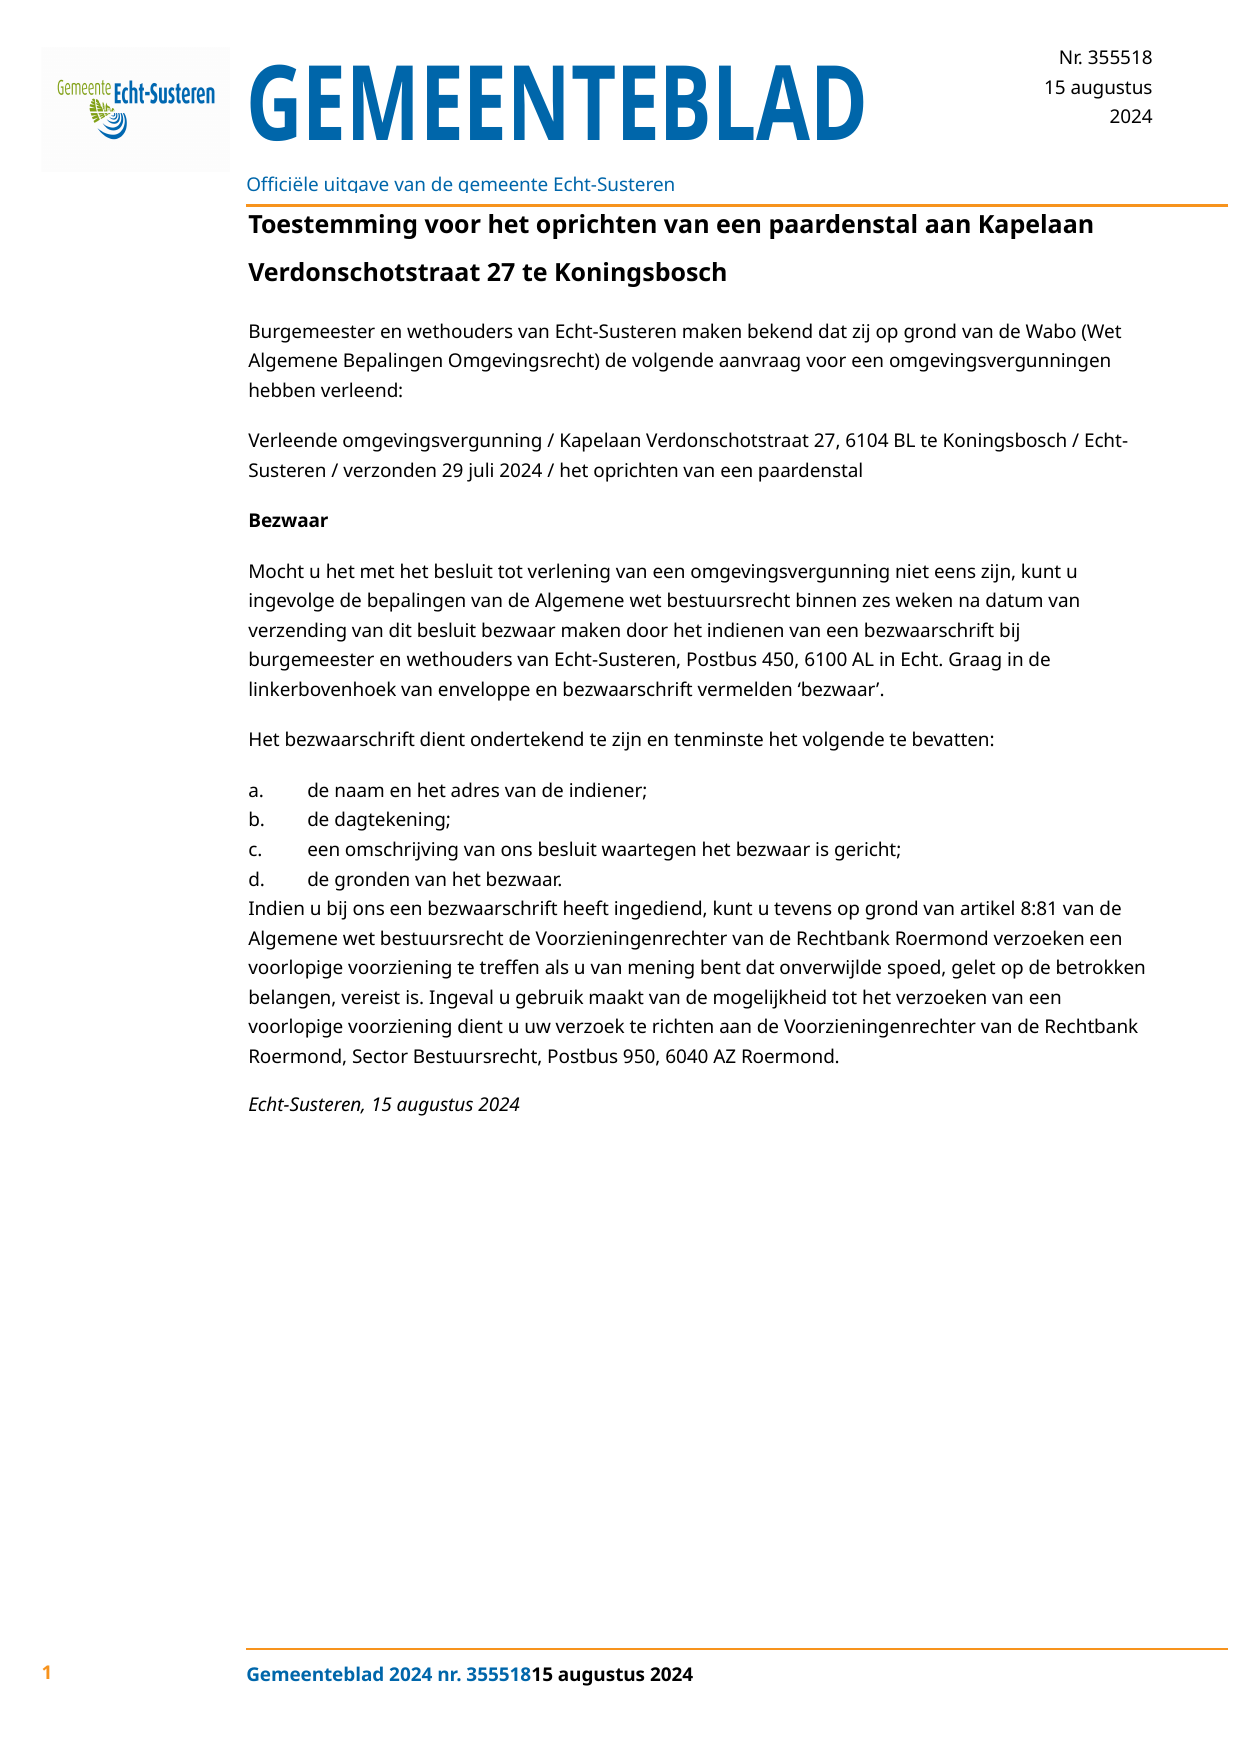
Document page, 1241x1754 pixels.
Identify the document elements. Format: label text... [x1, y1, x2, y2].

list een omschrijving van ons besluit waartegen het bezwaar is gericht; [248, 836, 1152, 862]
text Verleende omgevingsvergunning / Kapelaan Verdonschotstraat 27, 6104 BL te Koningsbosch / Echt-Susteren / verzonden 29 juli 2024 / het oprichten van een paardenstal [248, 427, 1152, 483]
text Burgemeester en wethouders van Echt-Susteren maken bekend dat zij op grond van de Wabo (Wet Algemene Bepalingen Omgevingsrecht) de volgende aanvraag voor een omgevingsvergunningen hebben verleend: [248, 318, 1152, 403]
text Indien u bij ons een bezwaarschrift heeft ingediend, kunt u tevens op grond van artikel 8:81 van de Algemene wet bestuursrecht de Voorzieningenrechter van de Rechtbank Roermond verzoeken een voorlopige voorziening te treffen als u van mening bent dat onverwijlde spoed, gelet op de betrokken belangen, vereist is. Ingeval u gebruik maakt van de mogelijkheid tot het verzoeken van een voorlopige voorziening dient u uw verzoek te richten aan de Voorzieningenrechter van de Rechtbank Roermond, Sector Bestuursrecht, Postbus 950, 6040 AZ Roermond. [248, 895, 1152, 1069]
list de dagtekening; [248, 807, 1152, 832]
picture [41, 47, 231, 172]
list de naam en het adres van de indiener; [248, 777, 1152, 803]
list de gronden van het bezwaar. [248, 866, 1152, 892]
text Echt-Susteren, 15 augustus 2024 [248, 1091, 1152, 1117]
text Toestemming voor het oprichten van een paardenstal aan Kapelaan Verdonschotstraat 27 te Koningsbosch [248, 207, 1152, 288]
text Bezwaar [248, 507, 1152, 533]
text Het bezwaarschrift dient ondertekend te zijn en tenminste het volgende te bevatten: [248, 727, 1152, 752]
text Mocht u het met het besluit tot verlening van een omgevingsvergunning niet eens zijn, kunt u ingevolge de bepalingen van de Algemene wet bestuursrecht binnen zes weken na datum van verzending van dit besluit bezwaar maken door het indienen van een bezwaarschrift bij burgemeester en wethouders van Echt-Susteren, Postbus 450, 6100 AL in Echt. Graag in de linkerbovenhoek van enveloppe en bezwaarschrift vermelden ‘bezwaar’. [248, 558, 1152, 702]
